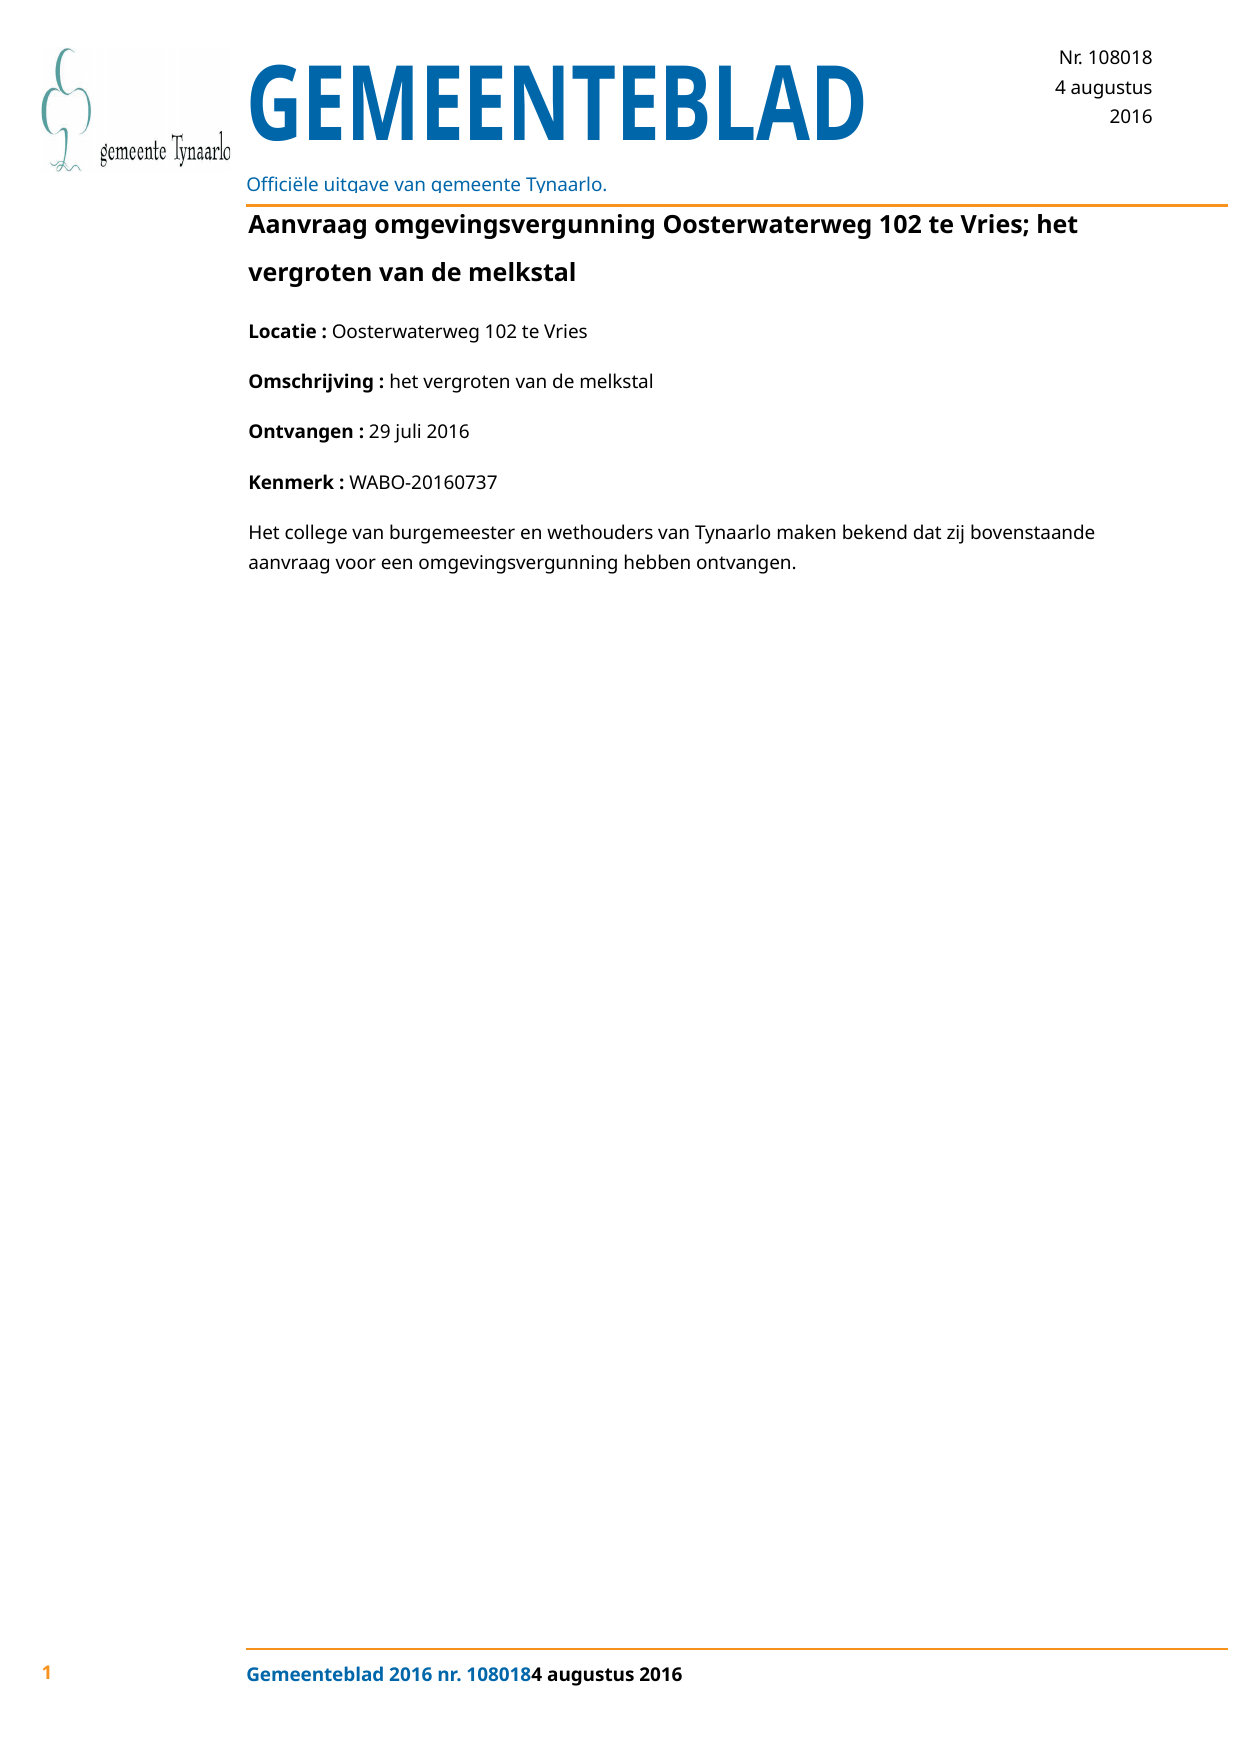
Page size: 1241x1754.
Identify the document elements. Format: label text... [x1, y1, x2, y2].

text Aanvraag omgevingsvergunning Oosterwaterweg 102 te Vries; het vergroten van de melkstal [248, 207, 1152, 288]
text Locatie : Oosterwaterweg 102 te Vries [248, 318, 1152, 344]
text Kenmerk : WABO-20160737 [248, 469, 1152, 495]
text Ontvangen : 29 juli 2016 [248, 419, 1152, 444]
text Omschrijving : het vergroten van de melkstal [248, 368, 1152, 394]
picture [41, 47, 231, 172]
text Het college van burgemeester en wethouders van Tynaarlo maken bekend dat zij bovenstaande aanvraag voor een omgevingsvergunning hebben ontvangen. [248, 519, 1152, 575]
